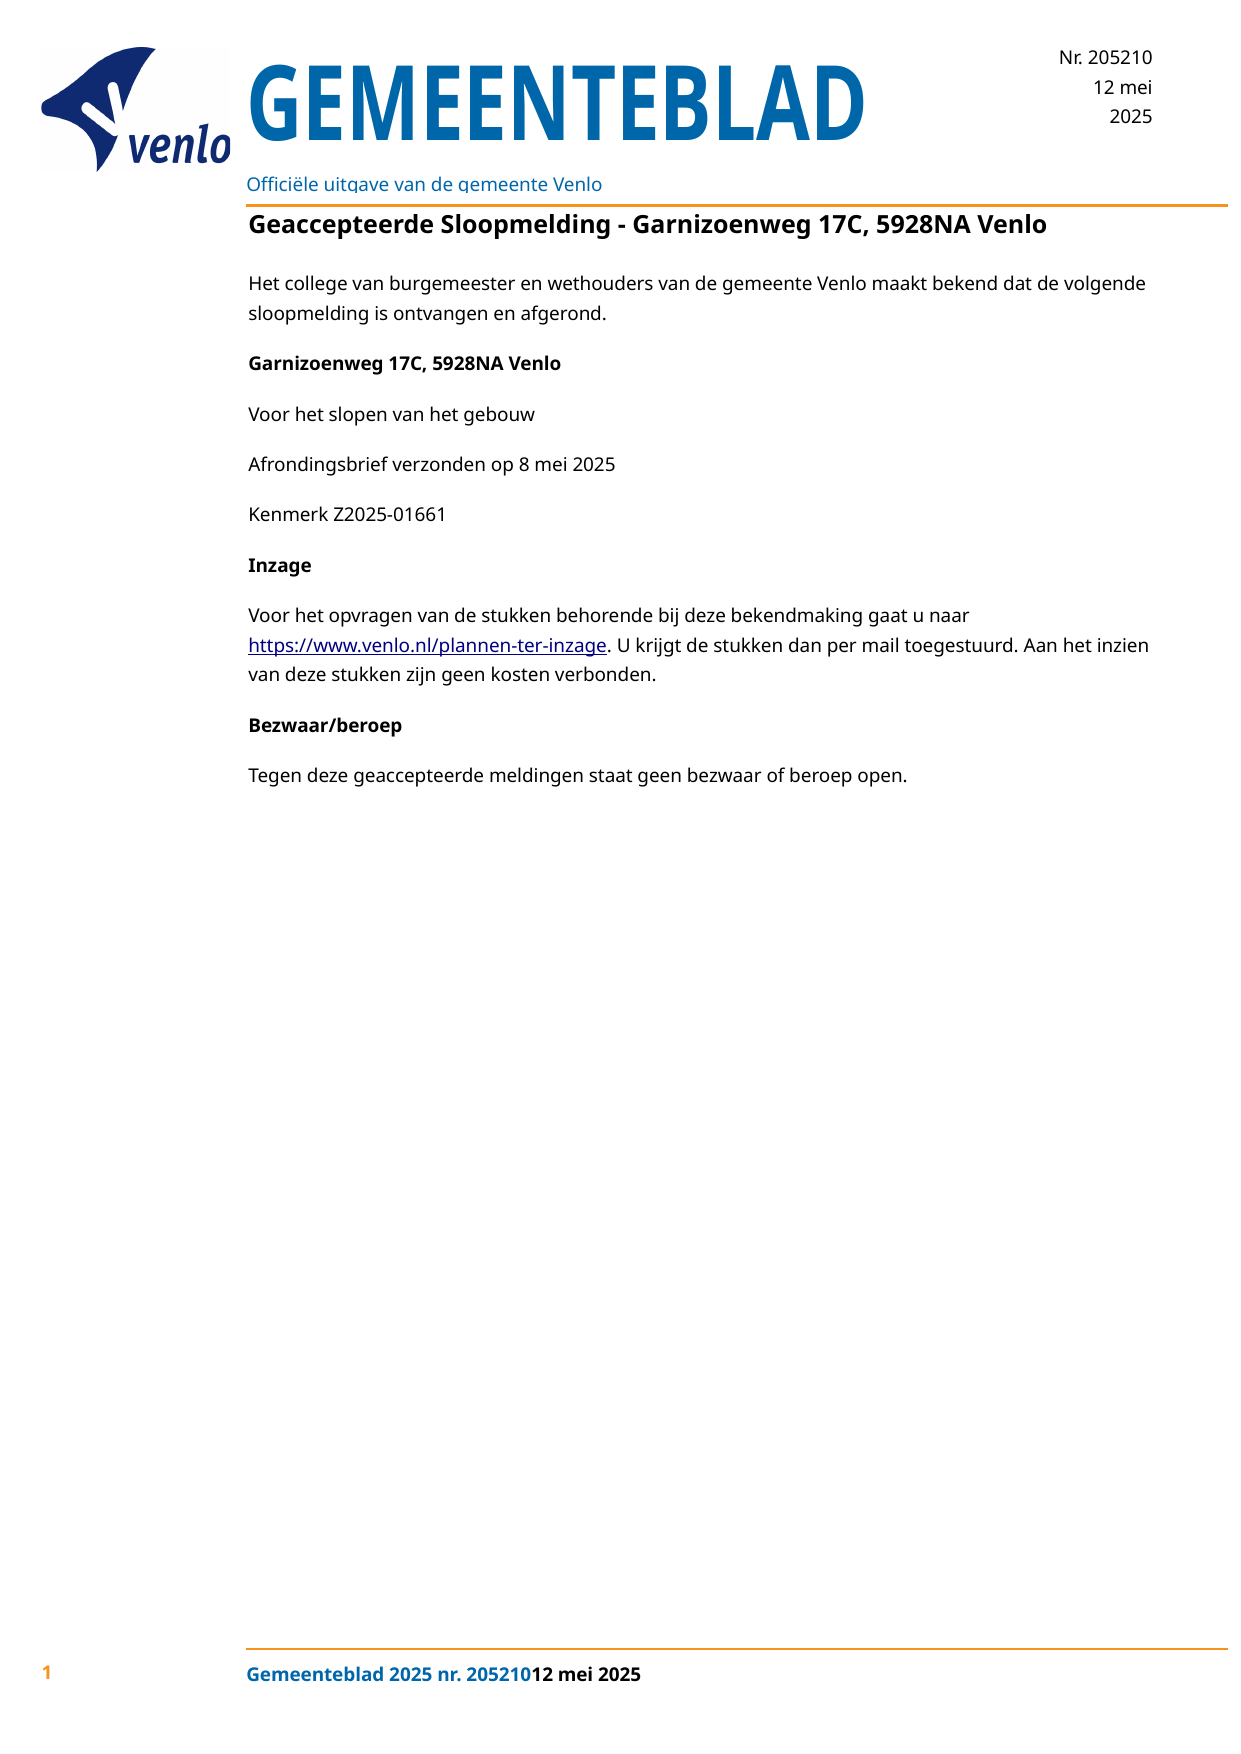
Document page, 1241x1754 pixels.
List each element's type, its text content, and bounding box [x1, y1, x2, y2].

text Inzage [248, 552, 1152, 578]
picture [41, 47, 231, 172]
text Tegen deze geaccepteerde meldingen staat geen bezwaar of beroep open. [248, 762, 1152, 788]
text Afrondingsbrief verzonden op 8 mei 2025 [248, 451, 1152, 477]
text Kenmerk Z2025-01661 [248, 502, 1152, 527]
text Het college van burgemeester en wethouders van de gemeente Venlo maakt bekend dat de volgende sloopmelding is ontvangen en afgerond. [248, 270, 1152, 326]
text Voor het opvragen van de stukken behorende bij deze bekendmaking gaat u naar https://www.venlo.nl/plannen-ter-inzage. U krijgt de stukken dan per mail toegestuurd. Aan het inzien van deze stukken zijn geen kosten verbonden. [248, 602, 1152, 687]
text Bezwaar/beroep [248, 712, 1152, 738]
text Garnizoenweg 17C, 5928NA Venlo [248, 350, 1152, 376]
text Voor het slopen van het gebouw [248, 401, 1152, 426]
text Geaccepteerde Sloopmelding - Garnizoenweg 17C, 5928NA Venlo [248, 207, 1152, 241]
